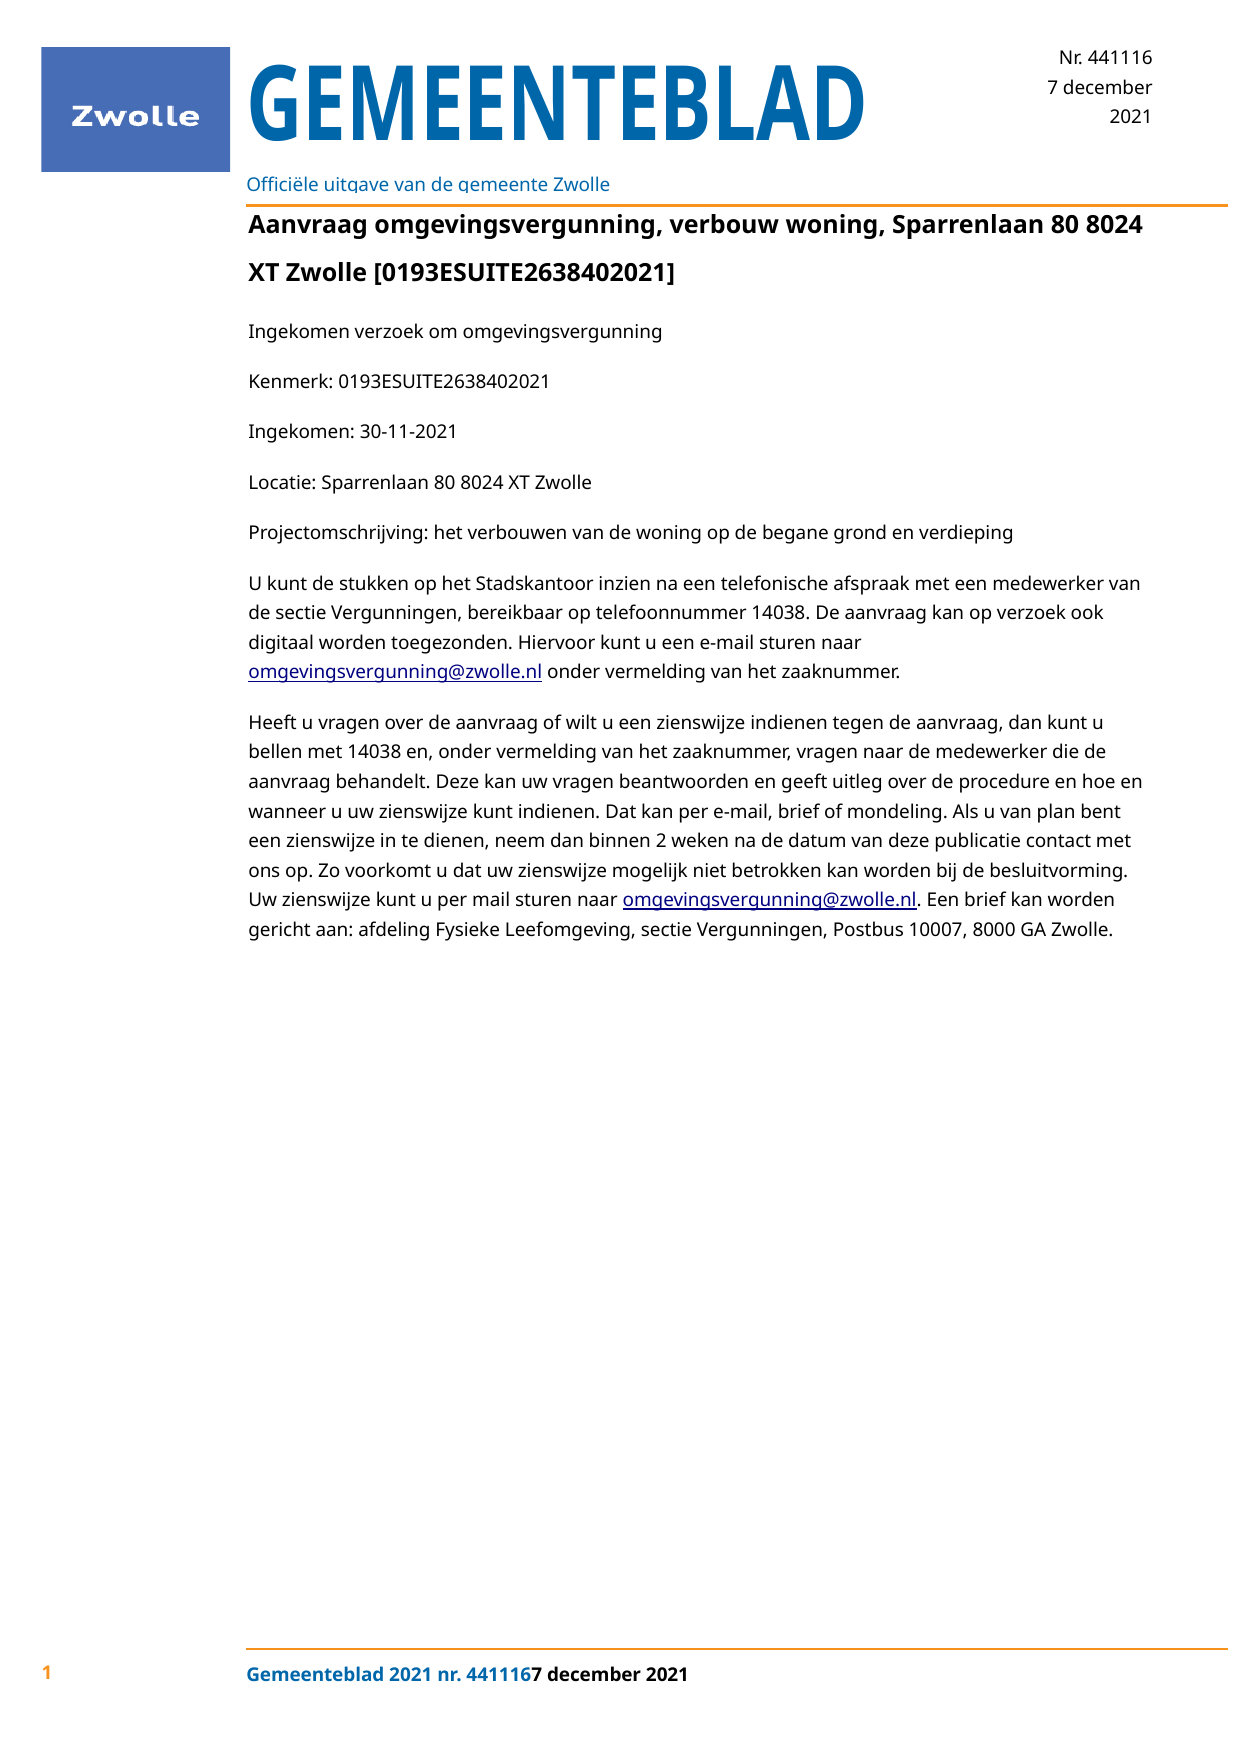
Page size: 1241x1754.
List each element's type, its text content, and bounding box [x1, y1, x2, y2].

text Aanvraag omgevingsvergunning, verbouw woning, Sparrenlaan 80 8024 XT Zwolle [0193ESUITE2638402021] [248, 207, 1152, 288]
text Kenmerk: 0193ESUITE2638402021 [248, 368, 1152, 394]
picture [41, 47, 231, 172]
text Locatie: Sparrenlaan 80 8024 XT Zwolle [248, 469, 1152, 495]
text U kunt de stukken op het Stadskantoor inzien na een telefonische afspraak met een medewerker van de sectie Vergunningen, bereikbaar op telefoonnummer 14038. De aanvraag kan op verzoek ook digitaal worden toegezonden. Hiervoor kunt u een e-mail sturen naar omgevingsvergunning@zwolle.nl onder vermelding van het zaaknummer. [248, 570, 1152, 684]
text Ingekomen: 30-11-2021 [248, 419, 1152, 444]
text Projectomschrijving: het verbouwen van de woning op de begane grond en verdieping [248, 519, 1152, 545]
text Heeft u vragen over de aanvraag of wilt u een zienswijze indienen tegen de aanvraag, dan kunt u bellen met 14038 en, onder vermelding van het zaaknummer, vragen naar de medewerker die de aanvraag behandelt. Deze kan uw vragen beantwoorden en geeft uitleg over de procedure en hoe en wanneer u uw zienswijze kunt indienen. Dat kan per e-mail, brief of mondeling. Als u van plan bent een zienswijze in te dienen, neem dan binnen 2 weken na de datum van deze publicatie contact met ons op. Zo voorkomt u dat uw zienswijze mogelijk niet betrokken kan worden bij de besluitvorming. Uw zienswijze kunt u per mail sturen naar omgevingsvergunning@zwolle.nl. Een brief kan worden gericht aan: afdeling Fysieke Leefomgeving, sectie Vergunningen, Postbus 10007, 8000 GA Zwolle. [248, 709, 1152, 942]
text Ingekomen verzoek om omgevingsvergunning [248, 318, 1152, 344]
